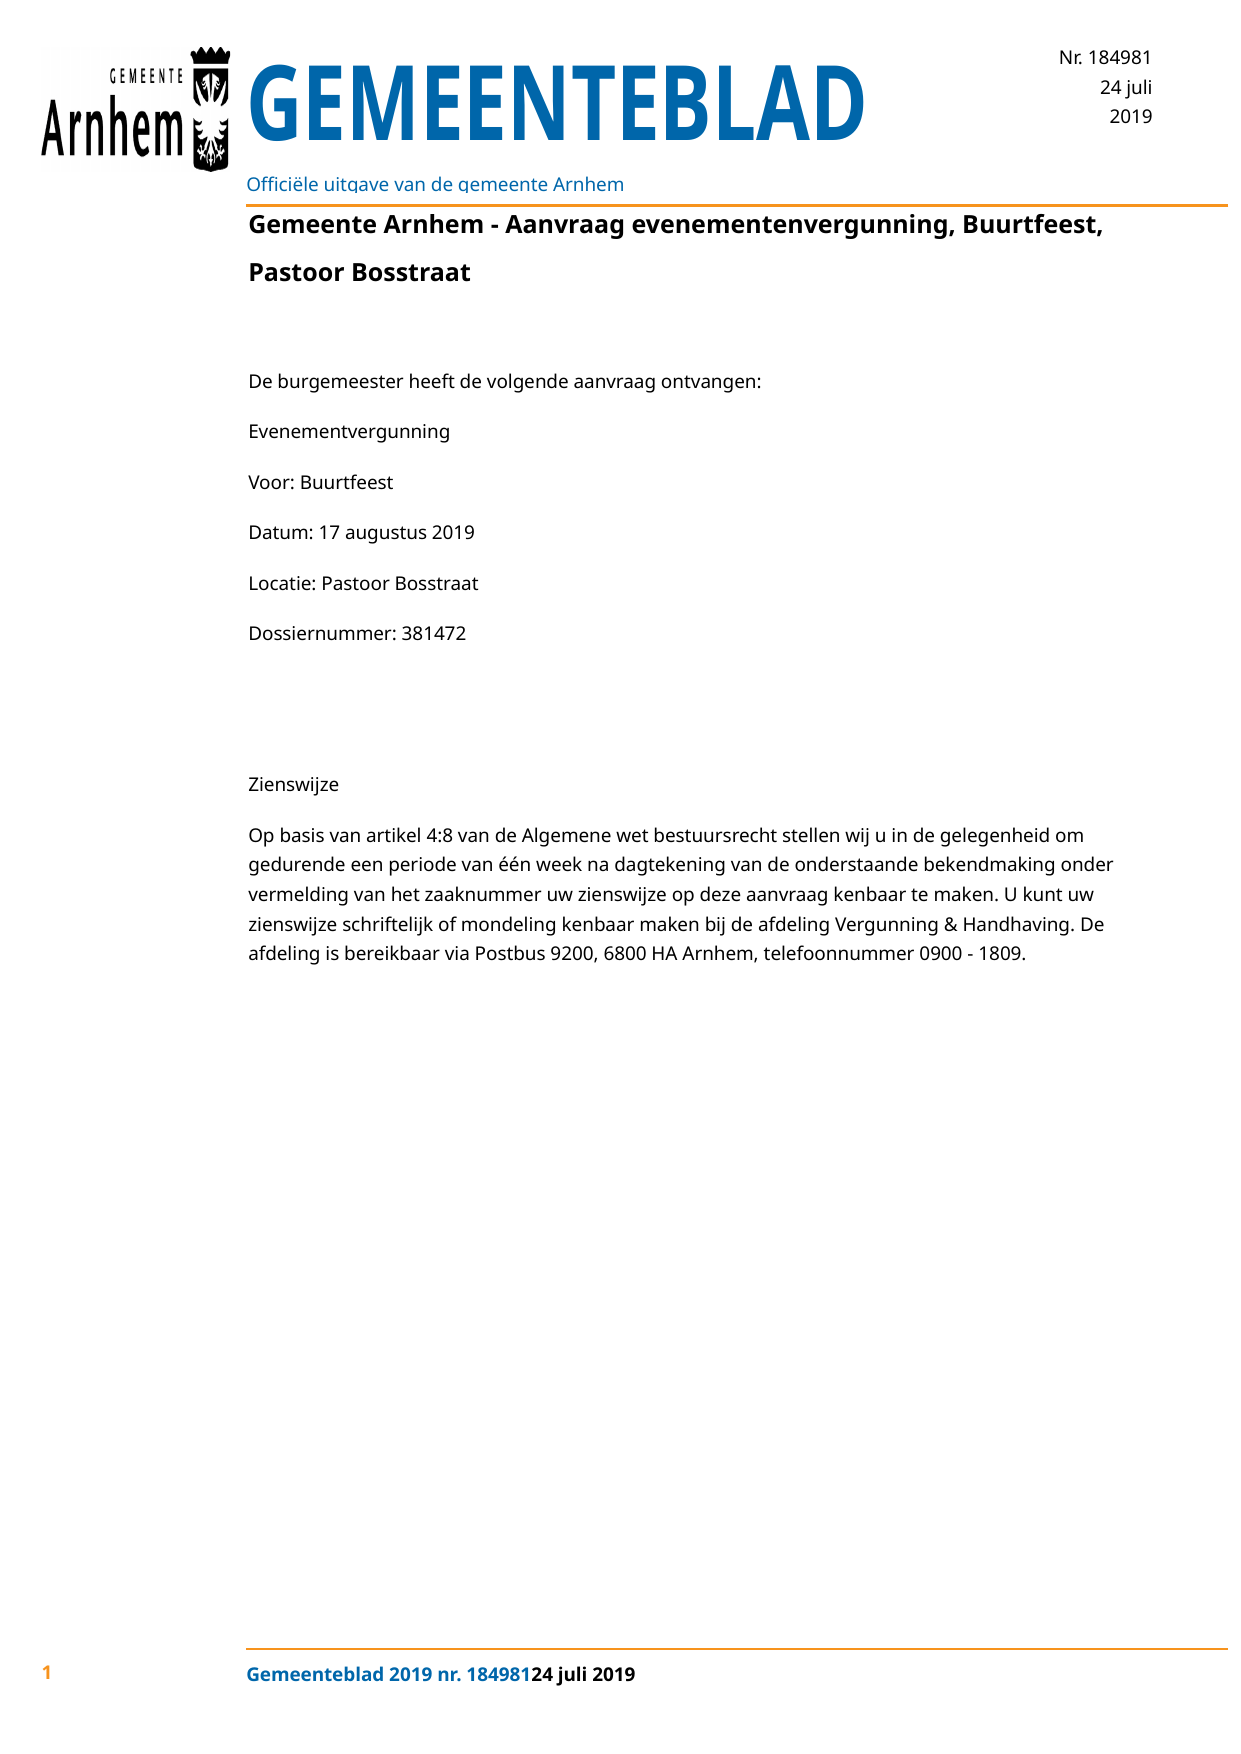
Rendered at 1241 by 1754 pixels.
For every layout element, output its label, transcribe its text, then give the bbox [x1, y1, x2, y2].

text Zienswijze [248, 772, 1152, 797]
text De burgemeester heeft de volgende aanvraag ontvangen: [248, 368, 1152, 394]
text Dossiernummer: 381472 [248, 620, 1152, 646]
text Locatie: Pastoor Bosstraat [248, 570, 1152, 596]
text Datum: 17 augustus 2019 [248, 519, 1152, 545]
text Gemeente Arnhem - Aanvraag evenementenvergunning, Buurtfeest, Pastoor Bosstraat [248, 207, 1152, 288]
text Voor: Buurtfeest [248, 469, 1152, 495]
picture [41, 47, 231, 172]
text Op basis van artikel 4:8 van de Algemene wet bestuursrecht stellen wij u in de gelegenheid om gedurende een periode van één week na dagtekening van de onderstaande bekendmaking onder vermelding van het zaaknummer uw zienswijze op deze aanvraag kenbaar te maken. U kunt uw zienswijze schriftelijk of mondeling kenbaar maken bij de afdeling Vergunning & Handhaving. De afdeling is bereikbaar via Postbus 9200, 6800 HA Arnhem, telefoonnummer 0900 - 1809. [248, 822, 1152, 966]
text Evenementvergunning [248, 419, 1152, 444]
